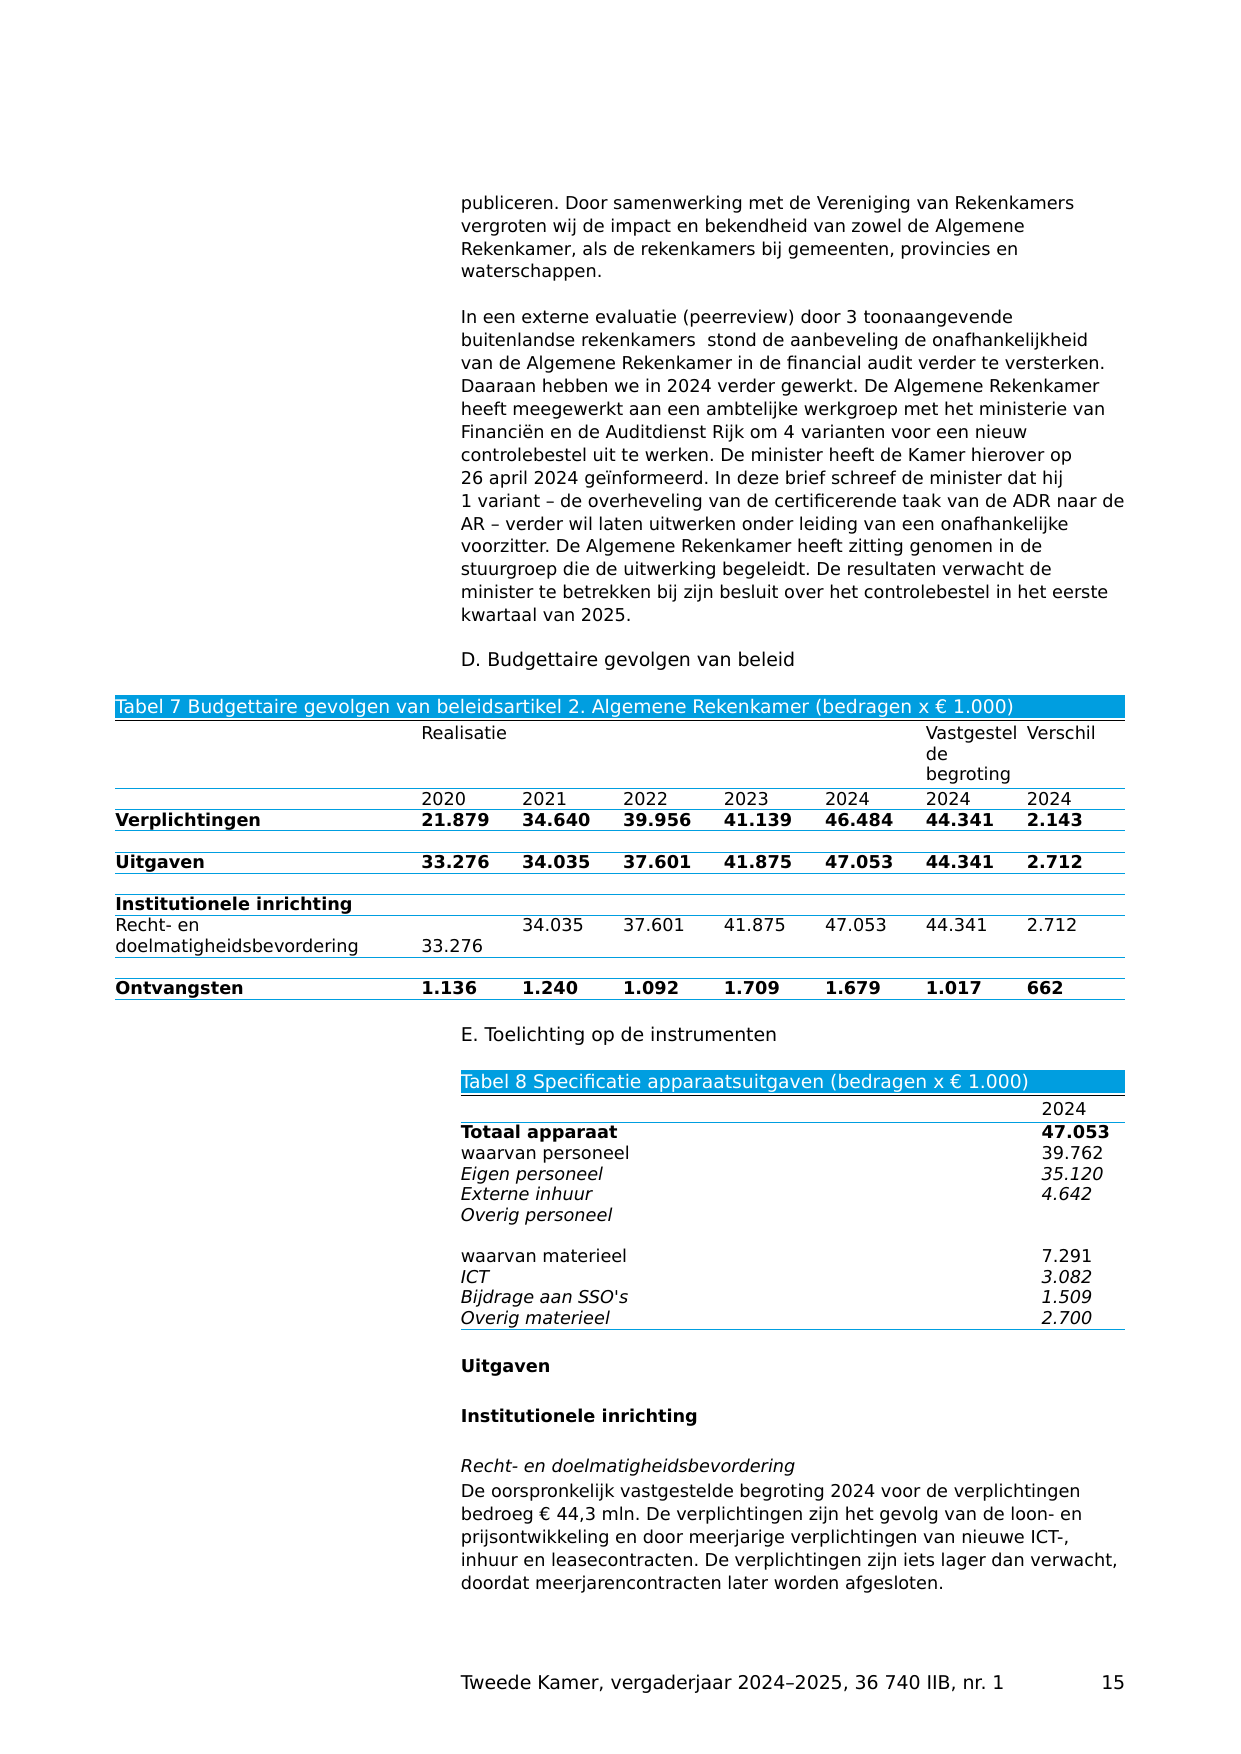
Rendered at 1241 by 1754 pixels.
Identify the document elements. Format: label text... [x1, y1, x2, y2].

table_cell [822, 895, 923, 915]
table_cell [115, 721, 418, 788]
table_cell 1.017 [923, 979, 1024, 999]
table_cell Totaal apparaat [461, 1123, 1038, 1143]
table_cell 1.709 [721, 979, 822, 999]
table_cell 2024 [1024, 789, 1125, 809]
table_cell [461, 1226, 1038, 1246]
table_cell 33.276 [418, 853, 519, 872]
table_cell waarvan materieel [461, 1246, 1038, 1267]
table_cell 3.082 [1039, 1267, 1125, 1287]
table_cell 39.956 [620, 810, 721, 830]
table_cell 44.341 [923, 810, 1024, 830]
table_cell 2.700 [1039, 1308, 1125, 1329]
table_cell 47.053 [822, 916, 923, 957]
table_cell [1024, 895, 1125, 915]
table_cell 2.712 [1024, 916, 1125, 957]
table_cell Externe inhuur [461, 1184, 1038, 1205]
table_cell Overig personeel [461, 1205, 1038, 1226]
title E. Toelichting op de instrumenten [461, 1024, 1125, 1046]
table_cell [1039, 1226, 1125, 1246]
table_cell [822, 831, 923, 851]
table_cell [461, 1096, 1038, 1122]
table_cell [721, 895, 822, 915]
table_cell 47.053 [1039, 1123, 1125, 1143]
table_cell 41.875 [721, 853, 822, 872]
table_cell [721, 874, 822, 894]
text Uitgaven [461, 1354, 1125, 1377]
table_cell 1.092 [620, 979, 721, 999]
table_cell [1024, 874, 1125, 894]
table_cell [923, 874, 1024, 894]
table_cell [620, 958, 721, 978]
table_cell Recht- en doelmatigheidsbevordering [115, 916, 418, 957]
table_cell 39.762 [1039, 1143, 1125, 1164]
table_cell 2021 [519, 789, 620, 809]
table_cell Uitgaven [115, 853, 418, 872]
table_cell 47.053 [822, 853, 923, 872]
table_cell 1.509 [1039, 1288, 1125, 1308]
table_cell Verschil [1024, 721, 1125, 788]
table_cell 33.276 [418, 916, 519, 957]
table_cell 2020 [418, 789, 519, 809]
table_cell [519, 895, 620, 915]
table_cell 662 [1024, 979, 1125, 999]
table_cell 1.136 [418, 979, 519, 999]
table_cell 46.484 [822, 810, 923, 830]
table_cell [115, 789, 418, 809]
table_cell Eigen personeel [461, 1164, 1038, 1184]
table_cell 2.712 [1024, 853, 1125, 872]
table_cell [620, 895, 721, 915]
table_cell [1024, 831, 1125, 851]
table_cell 34.035 [519, 853, 620, 872]
table_cell [923, 895, 1024, 915]
table_cell 2022 [620, 789, 721, 809]
table_cell [418, 895, 519, 915]
table_cell 4.642 [1039, 1184, 1125, 1205]
table_cell [923, 958, 1024, 978]
table_cell 34.640 [519, 810, 620, 830]
table_cell 7.291 [1039, 1246, 1125, 1267]
table_cell 1.679 [822, 979, 923, 999]
table_cell [418, 874, 519, 894]
table_cell [721, 831, 822, 851]
table_cell 2023 [721, 789, 822, 809]
table_cell 41.875 [721, 916, 822, 957]
table_cell 34.035 [519, 916, 620, 957]
table_cell [822, 958, 923, 978]
text De oorspronkelijk vastgestelde begroting 2024 voor de verplichtingen bedroeg € 44,3 mln. De verplichtingen zijn het gevolg van de loon- en prijsontwikkeling en door meerjarige verplichtingen van nieuwe ICT-, inhuur en leasecontracten. De verplichtingen zijn iets lager dan verwacht, doordat meerjarencontracten later worden afgesloten. [461, 1479, 1125, 1594]
table_cell [923, 831, 1024, 851]
table_cell [620, 831, 721, 851]
table_cell 2024 [1039, 1096, 1125, 1122]
table_cell 2024 [822, 789, 923, 809]
table_cell 44.341 [923, 916, 1024, 957]
table_cell [418, 958, 519, 978]
table_cell [519, 831, 620, 851]
table_cell [620, 874, 721, 894]
table_cell 1.240 [519, 979, 620, 999]
table_cell [519, 958, 620, 978]
table_cell Institutionele inrichting [115, 895, 418, 915]
table_cell [115, 874, 418, 894]
text Recht- en doelmatigheidsbevordering [461, 1454, 1125, 1477]
table_cell 37.601 [620, 853, 721, 872]
table_cell 35.120 [1039, 1164, 1125, 1184]
table_cell [519, 874, 620, 894]
table_cell [721, 958, 822, 978]
table_cell Realisatie [418, 721, 923, 788]
table_cell [418, 831, 519, 851]
table_cell Vastgestelde begroting [923, 721, 1024, 788]
text In een externe evaluatie (peerreview) door 3 toonaangevende buitenlandse rekenkamers stond de aanbeveling de onafhankelijkheid van de Algemene Rekenkamer in de financial audit verder te versterken. Daaraan hebben we in 2024 verder gewerkt. De Algemene Rekenkamer heeft meegewerkt aan een ambtelijke werkgroep met het ministerie van Financiën en de Auditdienst Rijk om 4 varianten voor een nieuw controlebestel uit te werken. De minister heeft de Kamer hierover op 26 april 2024 geïnformeerd. In deze brief schreef de minister dat hij 1 variant – de overheveling van de certificerende taak van de ADR naar de AR – verder wil laten uitwerken onder leiding van een onafhankelijke voorzitter. De Algemene Rekenkamer heeft zitting genomen in de stuurgroep die de uitwerking begeleidt. De resultaten verwacht de minister te betrekken bij zijn besluit over het controlebestel in het eerste kwartaal van 2025. [461, 305, 1125, 626]
table_cell [115, 831, 418, 851]
text publiceren. Door samenwerking met de Vereniging van Rekenkamers vergroten wij de impact en bekendheid van zowel de Algemene Rekenkamer, als de rekenkamers bij gemeenten, provincies en waterschappen. [461, 191, 1125, 282]
table_cell Verplichtingen [115, 810, 418, 830]
table_cell [115, 958, 418, 978]
table_cell 44.341 [923, 853, 1024, 872]
table_cell 37.601 [620, 916, 721, 957]
table_cell Bijdrage aan SSO's [461, 1288, 1038, 1308]
table_cell Ontvangsten [115, 979, 418, 999]
text Institutionele inrichting [461, 1404, 1125, 1427]
table_cell Overig materieel [461, 1308, 1038, 1329]
table_cell 2.143 [1024, 810, 1125, 830]
table_cell ICT [461, 1267, 1038, 1287]
table_cell 21.879 [418, 810, 519, 830]
title D. Budgettaire gevolgen van beleid [461, 649, 1125, 671]
table_cell 41.139 [721, 810, 822, 830]
table_cell waarvan personeel [461, 1143, 1038, 1164]
table_cell [1024, 958, 1125, 978]
table_cell 2024 [923, 789, 1024, 809]
table_cell [822, 874, 923, 894]
table_cell [1039, 1205, 1125, 1226]
